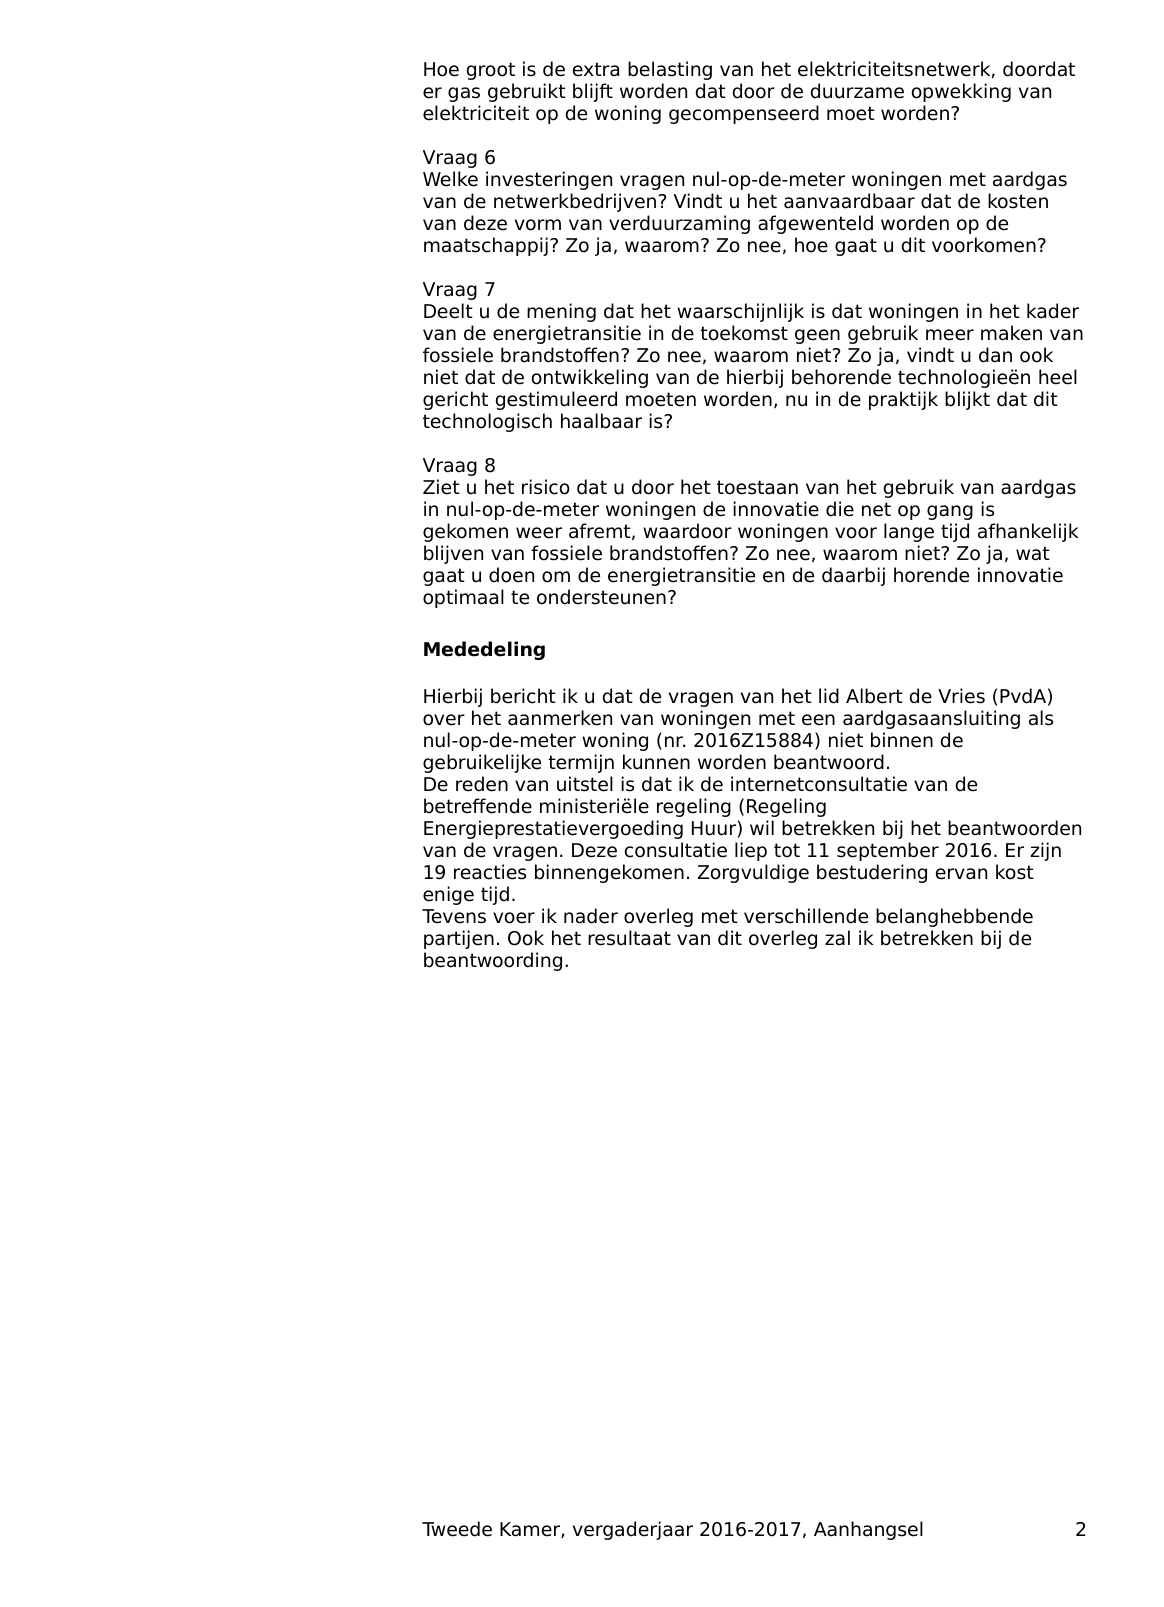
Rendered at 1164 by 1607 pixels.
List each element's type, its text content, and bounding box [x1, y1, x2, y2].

text Ziet u het risico dat u door het toestaan van het gebruik van aardgas in nul-op-de-meter woningen de innovatie die net op gang is gekomen weer afremt, waardoor woningen voor lange tijd afhankelijk blijven van fossiele brandstoffen? Zo nee, waarom niet? Zo ja, wat gaat u doen om de energietransitie en de daarbij horende innovatie optimaal te ondersteunen? [422, 477, 1087, 609]
text De reden van uitstel is dat ik de internetconsultatie van de betreffende ministeriële regeling (Regeling Energieprestatievergoeding Huur) wil betrekken bij het beantwoorden van de vragen. Deze consultatie liep tot 11 september 2016. Er zijn 19 reacties binnengekomen. Zorgvuldige bestudering ervan kost enige tijd. [422, 774, 1087, 906]
text Welke investeringen vragen nul-op-de-meter woningen met aardgas van de netwerkbedrijven? Vindt u het aanvaardbaar dat de kosten van deze vorm van verduurzaming afgewenteld worden op de maatschappij? Zo ja, waarom? Zo nee, hoe gaat u dit voorkomen? [422, 169, 1087, 257]
text Hoe groot is de extra belasting van het elektriciteitsnetwerk, doordat er gas gebruikt blijft worden dat door de duurzame opwekking van elektriciteit op de woning gecompenseerd moet worden? [422, 59, 1087, 125]
text Tevens voer ik nader overleg met verschillende belanghebbende partijen. Ook het resultaat van dit overleg zal ik betrekken bij de beantwoording. [422, 906, 1087, 972]
text Vraag 7 [422, 279, 1087, 301]
text Hierbij bericht ik u dat de vragen van het lid Albert de Vries (PvdA) over het aanmerken van woningen met een aardgasaansluiting als nul-op-de-meter woning (nr. 2016Z15884) niet binnen de gebruikelijke termijn kunnen worden beantwoord. [422, 686, 1087, 774]
text Vraag 8 [422, 455, 1087, 477]
text Vraag 6 [422, 147, 1087, 169]
text Deelt u de mening dat het waarschijnlijk is dat woningen in het kader van de energietransitie in de toekomst geen gebruik meer maken van fossiele brandstoffen? Zo nee, waarom niet? Zo ja, vindt u dan ook niet dat de ontwikkeling van de hierbij behorende technologieën heel gericht gestimuleerd moeten worden, nu in de praktijk blijkt dat dit technologisch haalbaar is? [422, 301, 1087, 433]
subtitle Mededeling [422, 639, 1087, 661]
